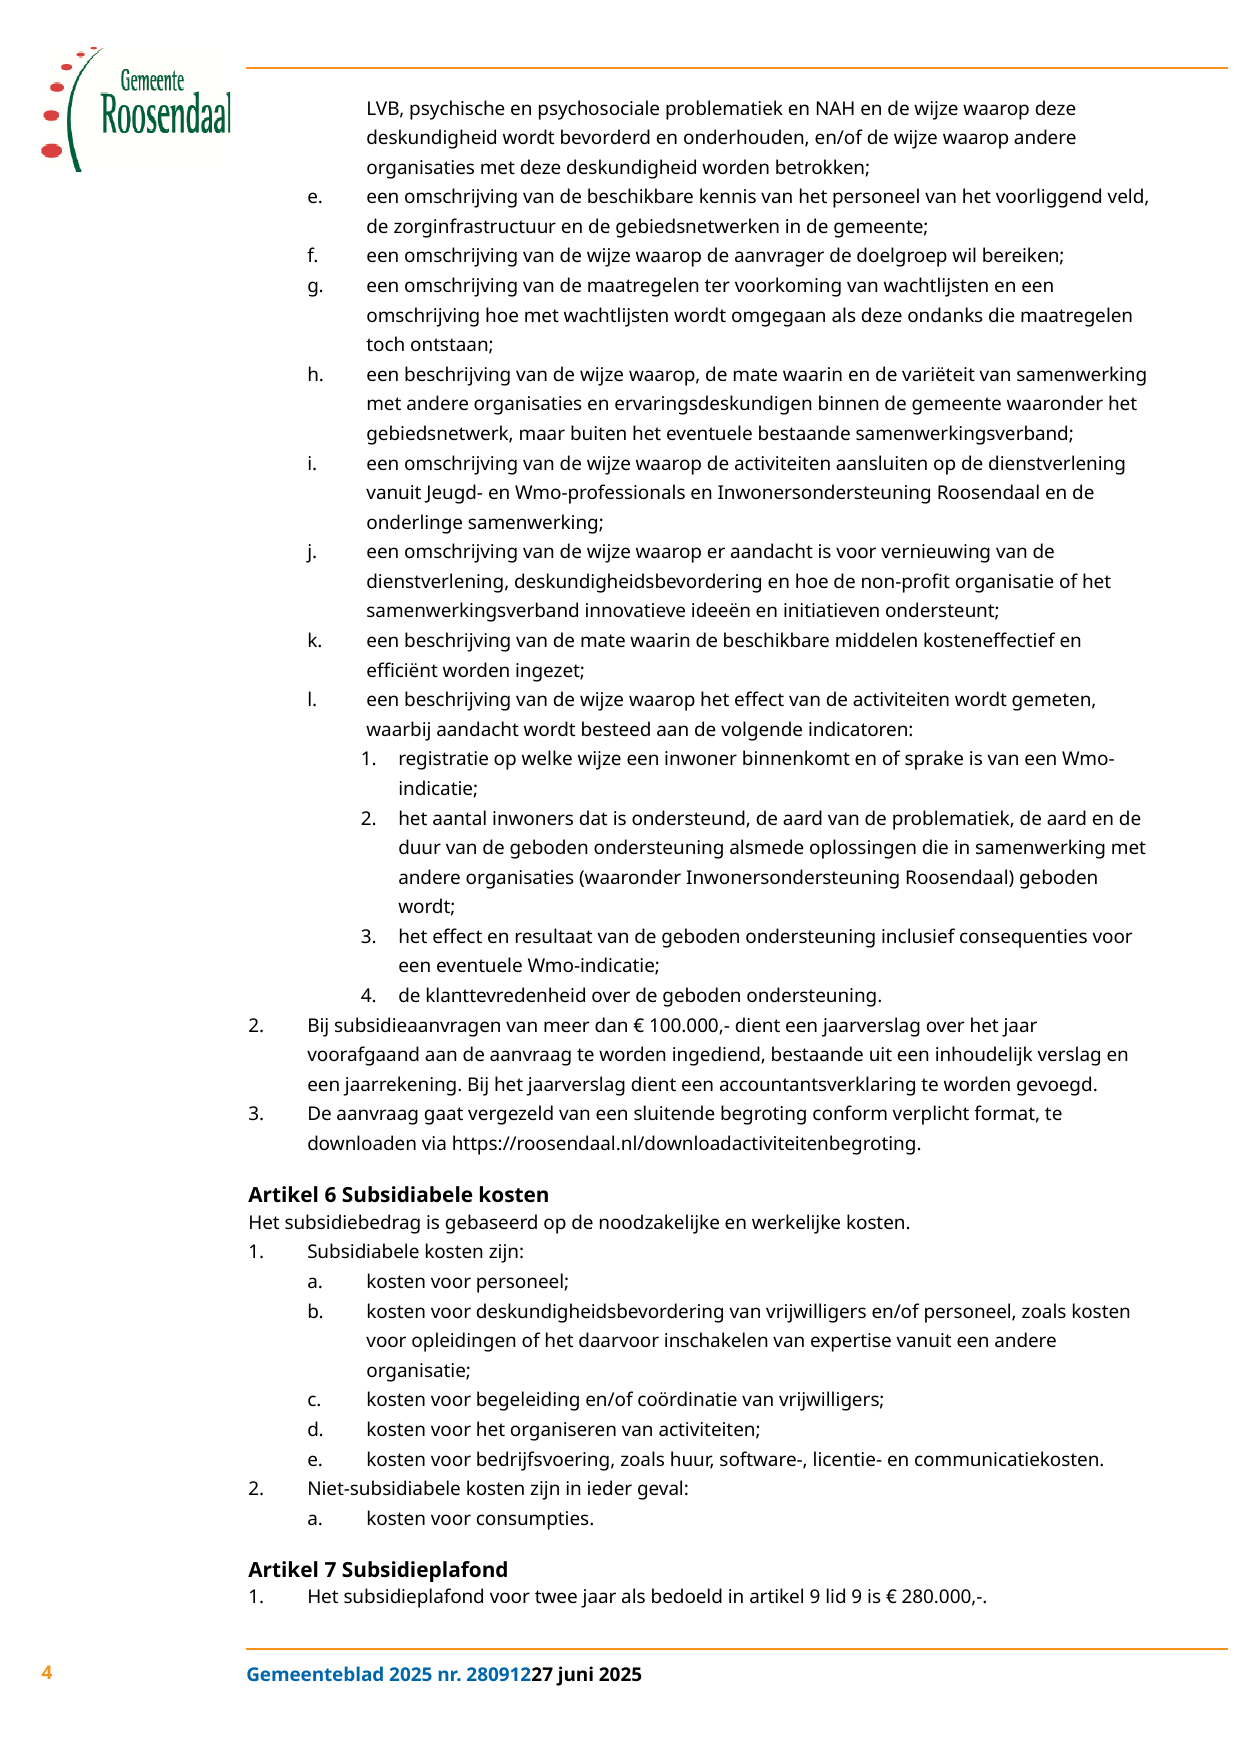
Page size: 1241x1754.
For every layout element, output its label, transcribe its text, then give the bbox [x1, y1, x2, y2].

list kosten voor consumpties. [307, 1505, 1152, 1531]
list een omschrijving van de wijze waarop er aandacht is voor vernieuwing van de dienstverlening, deskundigheidsbevordering en hoe de non-profit organisatie of het samenwerkingsverband innovatieve ideeën en initiatieven ondersteunt; [307, 538, 1152, 623]
list een omschrijving van de maatregelen ter voorkoming van wachtlijsten en een omschrijving hoe met wachtlijsten wordt omgegaan als deze ondanks die maatregelen toch ontstaan; [307, 272, 1152, 357]
list een omschrijving van de beschikbare kennis van het personeel van het voorliggend veld, de zorginfrastructuur en de gebiedsnetwerken in de gemeente; [307, 183, 1152, 239]
text Artikel 7 Subsidieplafond [248, 1555, 1152, 1584]
text Het subsidiebedrag is gebaseerd op de noodzakelijke en werkelijke kosten. [248, 1209, 1152, 1235]
list een omschrijving van de wijze waarop de aanvrager de doelgroep wil bereiken; [307, 243, 1152, 268]
list kosten voor begeleiding en/of coördinatie van vrijwilligers; [307, 1387, 1152, 1412]
list de klanttevredenheid over de geboden ondersteuning. [361, 982, 1152, 1008]
list een omschrijving van de wijze waarop de activiteiten aansluiten op de dienstverlening vanuit Jeugd- en Wmo-professionals en Inwonersondersteuning Roosendaal en de onderlinge samenwerking; [307, 450, 1152, 535]
list Niet-subsidiabele kosten zijn in ieder geval: [248, 1475, 1152, 1501]
list een beschrijving van de wijze waarop, de mate waarin en de variëteit van samenwerking met andere organisaties en ervaringsdeskundigen binnen de gemeente waaronder het gebiedsnetwerk, maar buiten het eventuele bestaande samenwerkingsverband; [307, 361, 1152, 446]
text Artikel 6 Subsidiabele kosten [248, 1181, 1152, 1209]
list kosten voor deskundigheidsbevordering van vrijwilligers en/of personeel, zoals kosten voor opleidingen of het daarvoor inschakelen van expertise vanuit een andere organisatie; [307, 1298, 1152, 1383]
list kosten voor personeel; [307, 1268, 1152, 1294]
list registratie op welke wijze een inwoner binnenkomt en of sprake is van een Wmo-indicatie; [361, 746, 1152, 801]
list kosten voor het organiseren van activiteiten; [307, 1416, 1152, 1442]
list LVB, psychische en psychosociale problematiek en NAH en de wijze waarop deze deskundigheid wordt bevorderd en onderhouden, en/of de wijze waarop andere organisaties met deze deskundigheid worden betrokken; [307, 95, 1152, 180]
list Subsidiabele kosten zijn: [248, 1239, 1152, 1264]
picture [41, 47, 231, 172]
list Bij subsidieaanvragen van meer dan € 100.000,- dient een jaarverslag over het jaar voorafgaand aan de aanvraag te worden ingediend, bestaande uit een inhoudelijk verslag en een jaarrekening. Bij het jaarverslag dient een accountantsverklaring te worden gevoegd. [248, 1012, 1152, 1097]
list het effect en resultaat van de geboden ondersteuning inclusief consequenties voor een eventuele Wmo-indicatie; [361, 923, 1152, 978]
list het aantal inwoners dat is ondersteund, de aard van de problematiek, de aard en de duur van de geboden ondersteuning alsmede oplossingen die in samenwerking met andere organisaties (waaronder Inwonersondersteuning Roosendaal) geboden wordt; [361, 805, 1152, 919]
list kosten voor bedrijfsvoering, zoals huur, software-, licentie- en communicatiekosten. [307, 1446, 1152, 1471]
list een beschrijving van de wijze waarop het effect van de activiteiten wordt gemeten, waarbij aandacht wordt besteed aan de volgende indicatoren: [307, 686, 1152, 742]
list Het subsidieplafond voor twee jaar als bedoeld in artikel 9 lid 9 is € 280.000,-. [248, 1584, 1152, 1609]
list een beschrijving van de mate waarin de beschikbare middelen kosteneffectief en efficiënt worden ingezet; [307, 627, 1152, 683]
list De aanvraag gaat vergezeld van een sluitende begroting conform verplicht format, te downloaden via https://roosendaal.nl/downloadactiviteitenbegroting. [248, 1101, 1152, 1156]
